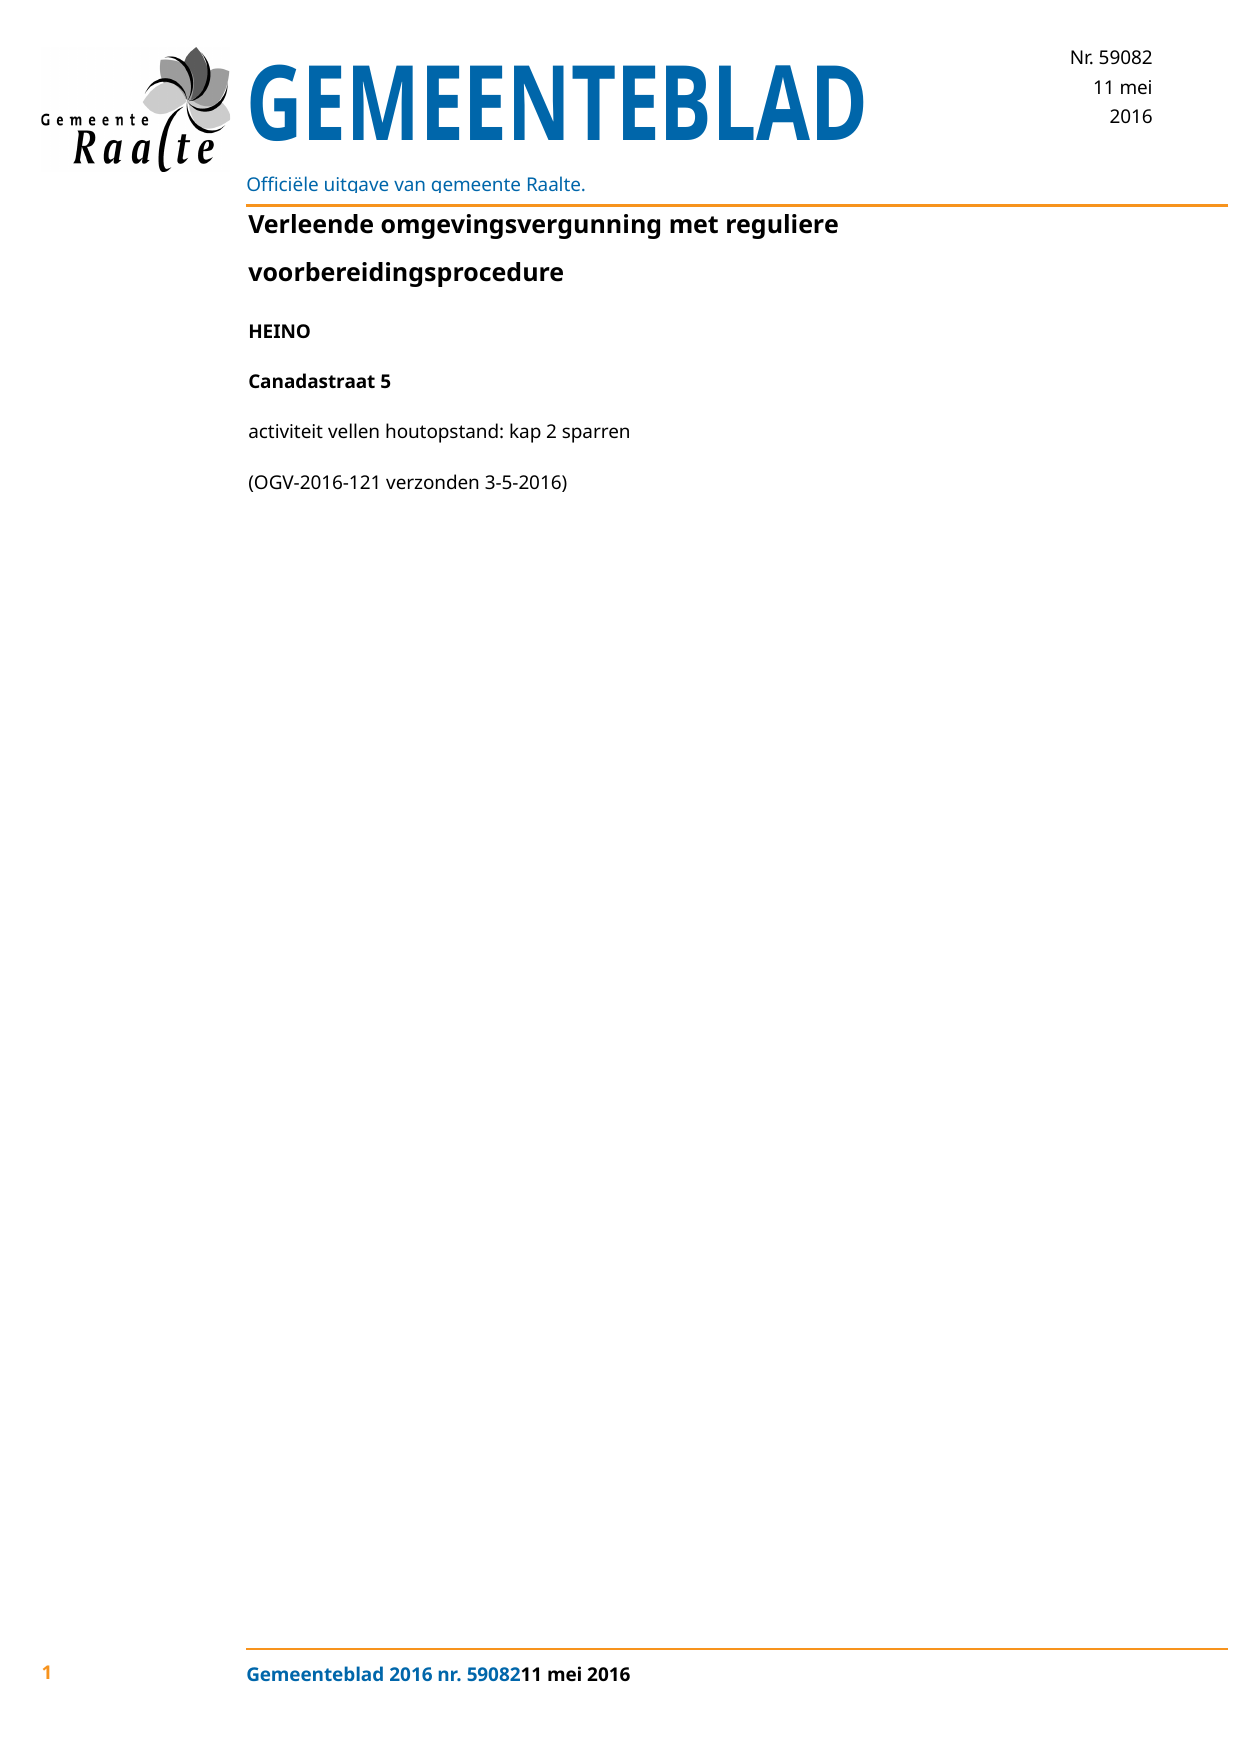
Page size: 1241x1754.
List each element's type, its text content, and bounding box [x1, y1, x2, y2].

text activiteit vellen houtopstand: kap 2 sparren [248, 419, 1152, 444]
text Canadastraat 5 [248, 368, 1152, 394]
text HEINO [248, 318, 1152, 344]
text Verleende omgevingsvergunning met reguliere voorbereidingsprocedure [248, 207, 1152, 288]
picture [41, 47, 231, 172]
text (OGV-2016-121 verzonden 3-5-2016) [248, 469, 1152, 495]
